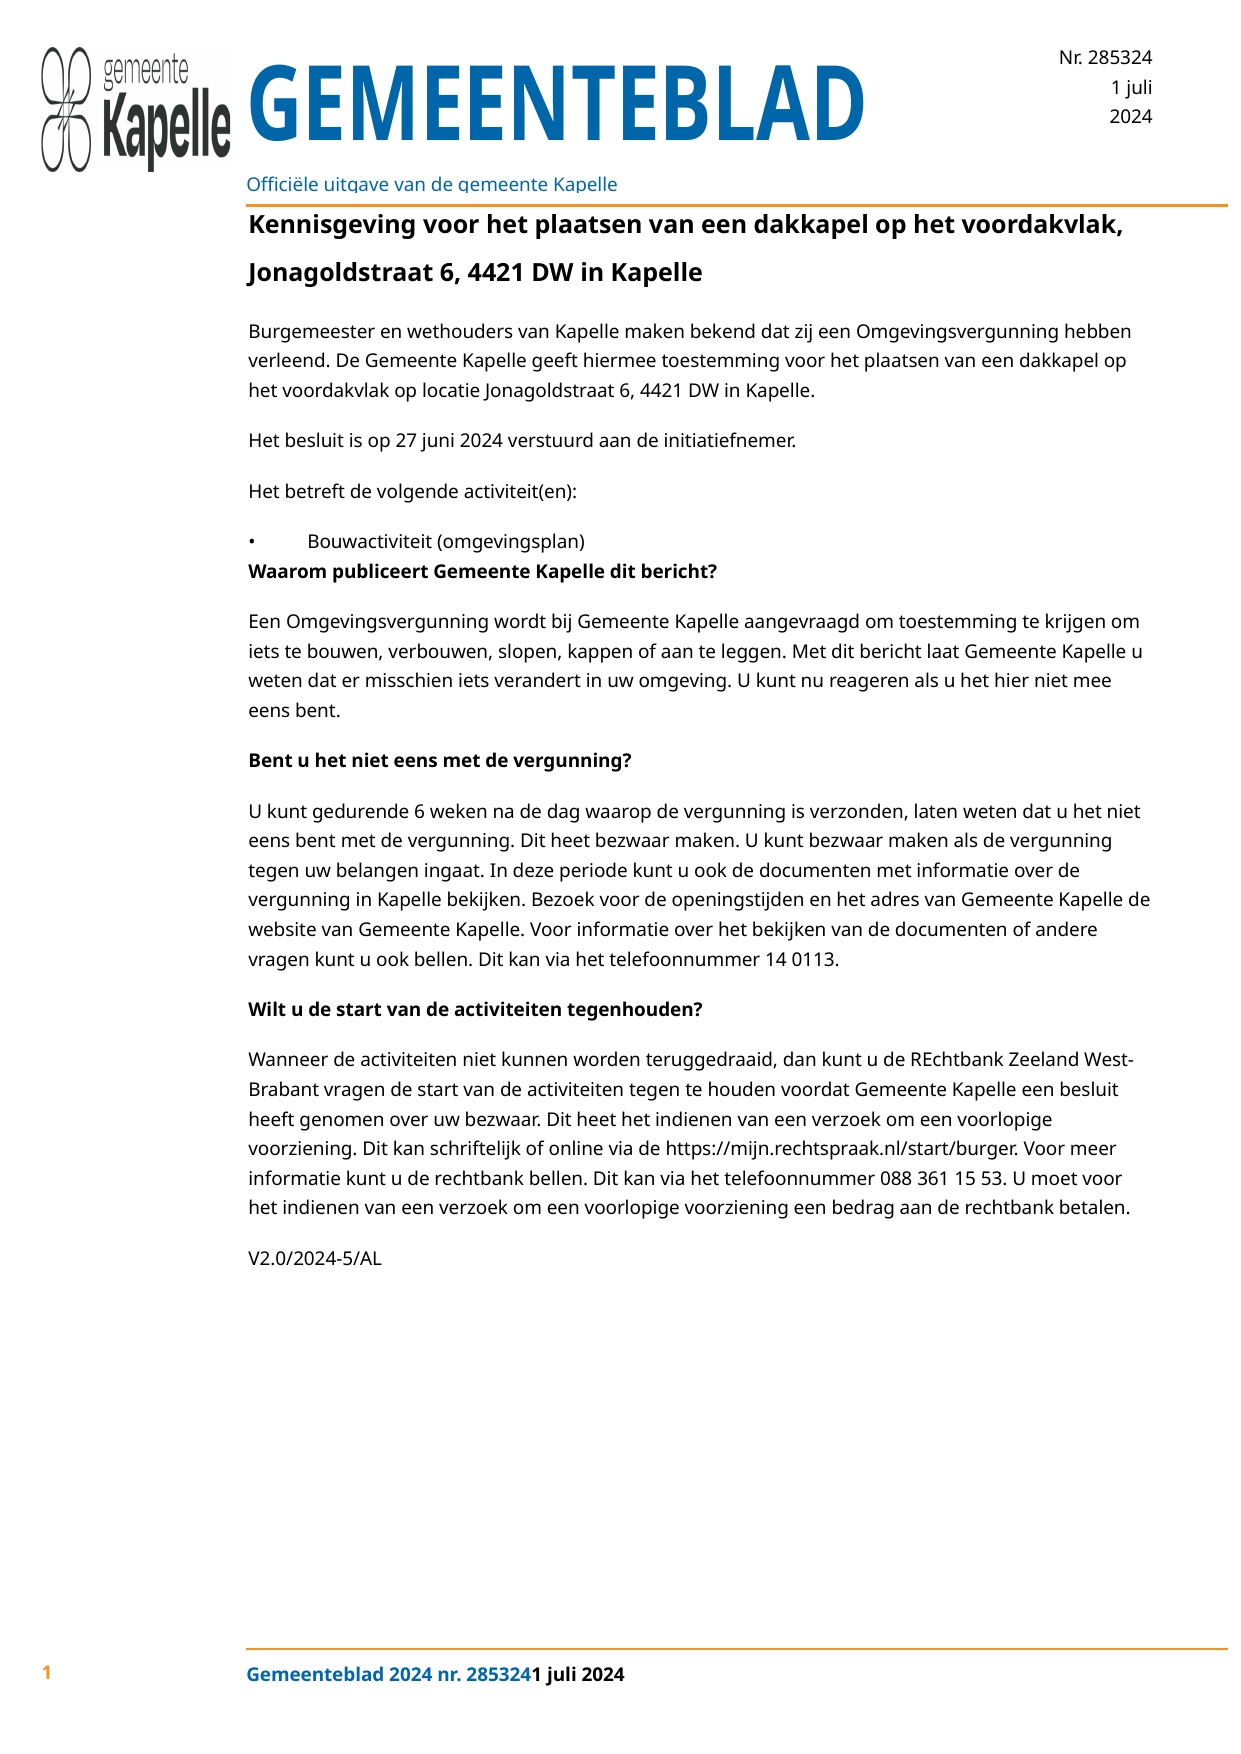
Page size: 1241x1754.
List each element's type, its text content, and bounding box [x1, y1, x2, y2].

text Het besluit is op 27 juni 2024 verstuurd aan de initiatiefnemer. [248, 427, 1152, 453]
picture [41, 47, 231, 172]
text Bent u het niet eens met de vergunning? [248, 747, 1152, 773]
text Kennisgeving voor het plaatsen van een dakkapel op het voordakvlak, Jonagoldstraat 6, 4421 DW in Kapelle [248, 207, 1152, 288]
text U kunt gedurende 6 weken na de dag waarop de vergunning is verzonden, laten weten dat u het niet eens bent met de vergunning. Dit heet bezwaar maken. U kunt bezwaar maken als de vergunning tegen uw belangen ingaat. In deze periode kunt u ook de documenten met informatie over de vergunning in Kapelle bekijken. Bezoek voor de openingstijden en het adres van Gemeente Kapelle de website van Gemeente Kapelle. Voor informatie over het bekijken van de documenten of andere vragen kunt u ook bellen. Dit kan via het telefoonnummer 14 0113. [248, 798, 1152, 972]
text Burgemeester en wethouders van Kapelle maken bekend dat zij een Omgevingsvergunning hebben verleend. De Gemeente Kapelle geeft hiermee toestemming voor het plaatsen van een dakkapel op het voordakvlak op locatie Jonagoldstraat 6, 4421 DW in Kapelle. [248, 318, 1152, 403]
text Waarom publiceert Gemeente Kapelle dit bericht? [248, 558, 1152, 584]
text Een Omgevingsvergunning wordt bij Gemeente Kapelle aangevraagd om toestemming te krijgen om iets te bouwen, verbouwen, slopen, kappen of aan te leggen. Met dit bericht laat Gemeente Kapelle u weten dat er misschien iets verandert in uw omgeving. U kunt nu reageren als u het hier niet mee eens bent. [248, 608, 1152, 723]
text Het betreft de volgende activiteit(en): [248, 478, 1152, 504]
list Bouwactiviteit (omgevingsplan) [248, 528, 1152, 554]
text Wilt u de start van de activiteiten tegenhouden? [248, 996, 1152, 1022]
text V2.0/2024-5/AL [248, 1245, 1152, 1271]
text Wanneer de activiteiten niet kunnen worden teruggedraaid, dan kunt u de REchtbank Zeeland West-Brabant vragen de start van de activiteiten tegen te houden voordat Gemeente Kapelle een besluit heeft genomen over uw bezwaar. Dit heet het indienen van een verzoek om een voorlopige voorziening. Dit kan schriftelijk of online via de https://mijn.rechtspraak.nl/start/burger. Voor meer informatie kunt u de rechtbank bellen. Dit kan via het telefoonnummer 088 361 15 53. U moet voor het indienen van een verzoek om een voorlopige voorziening een bedrag aan de rechtbank betalen. [248, 1047, 1152, 1220]
